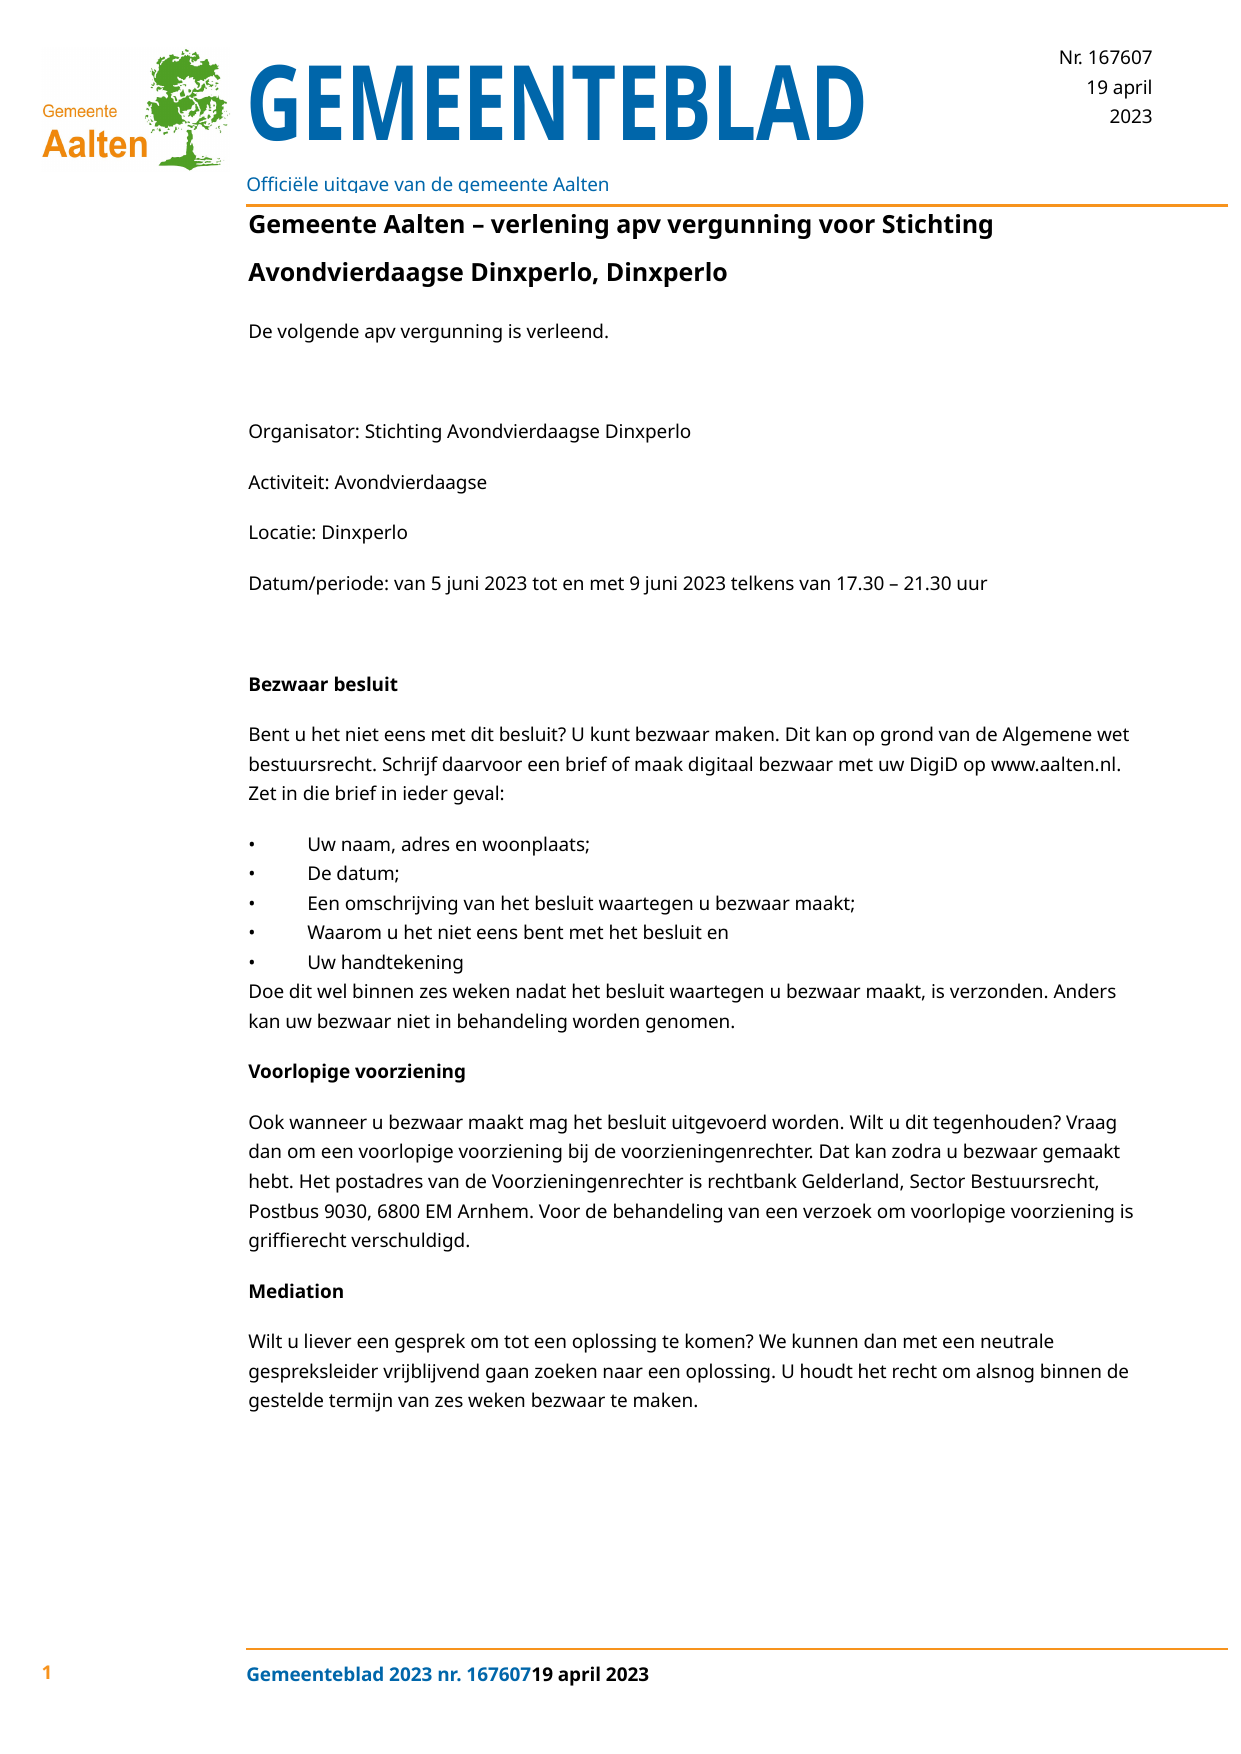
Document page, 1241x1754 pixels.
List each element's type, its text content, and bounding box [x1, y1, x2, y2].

list Uw handtekening [248, 949, 1152, 975]
text Organisator: Stichting Avondvierdaagse Dinxperlo [248, 419, 1152, 444]
text Voorlopige voorziening [248, 1059, 1152, 1084]
text Mediation [248, 1278, 1152, 1304]
text Locatie: Dinxperlo [248, 519, 1152, 545]
text Ook wanneer u bezwaar maakt mag het besluit uitgevoerd worden. Wilt u dit tegenhouden? Vraag dan om een voorlopige voorziening bij de voorzieningenrechter. Dat kan zodra u bezwaar gemaakt hebt. Het postadres van de Voorzieningenrechter is rechtbank Gelderland, Sector Bestuursrecht, Postbus 9030, 6800 EM Arnhem. Voor de behandeling van een verzoek om voorlopige voorziening is griffierecht verschuldigd. [248, 1109, 1152, 1253]
list Uw naam, adres en woonplaats; [248, 831, 1152, 857]
text Gemeente Aalten – verlening apv vergunning voor Stichting Avondvierdaagse Dinxperlo, Dinxperlo [248, 207, 1152, 288]
picture [41, 47, 231, 172]
text Bezwaar besluit [248, 671, 1152, 697]
list Waarom u het niet eens bent met het besluit en [248, 919, 1152, 945]
list De datum; [248, 860, 1152, 886]
text Bent u het niet eens met dit besluit? U kunt bezwaar maken. Dit kan op grond van de Algemene wet bestuursrecht. Schrijf daarvoor een brief of maak digitaal bezwaar met uw DigiD op www.aalten.nl. Zet in die brief in ieder geval: [248, 721, 1152, 806]
text Doe dit wel binnen zes weken nadat het besluit waartegen u bezwaar maakt, is verzonden. Anders kan uw bezwaar niet in behandeling worden genomen. [248, 979, 1152, 1034]
text Activiteit: Avondvierdaagse [248, 469, 1152, 495]
text De volgende apv vergunning is verleend. [248, 318, 1152, 344]
text Wilt u liever een gesprek om tot een oplossing te komen? We kunnen dan met een neutrale gespreksleider vrijblijvend gaan zoeken naar een oplossing. U houdt het recht om alsnog binnen de gestelde termijn van zes weken bezwaar te maken. [248, 1328, 1152, 1413]
list Een omschrijving van het besluit waartegen u bezwaar maakt; [248, 890, 1152, 916]
text Datum/periode: van 5 juni 2023 tot en met 9 juni 2023 telkens van 17.30 – 21.30 uur [248, 570, 1152, 596]
